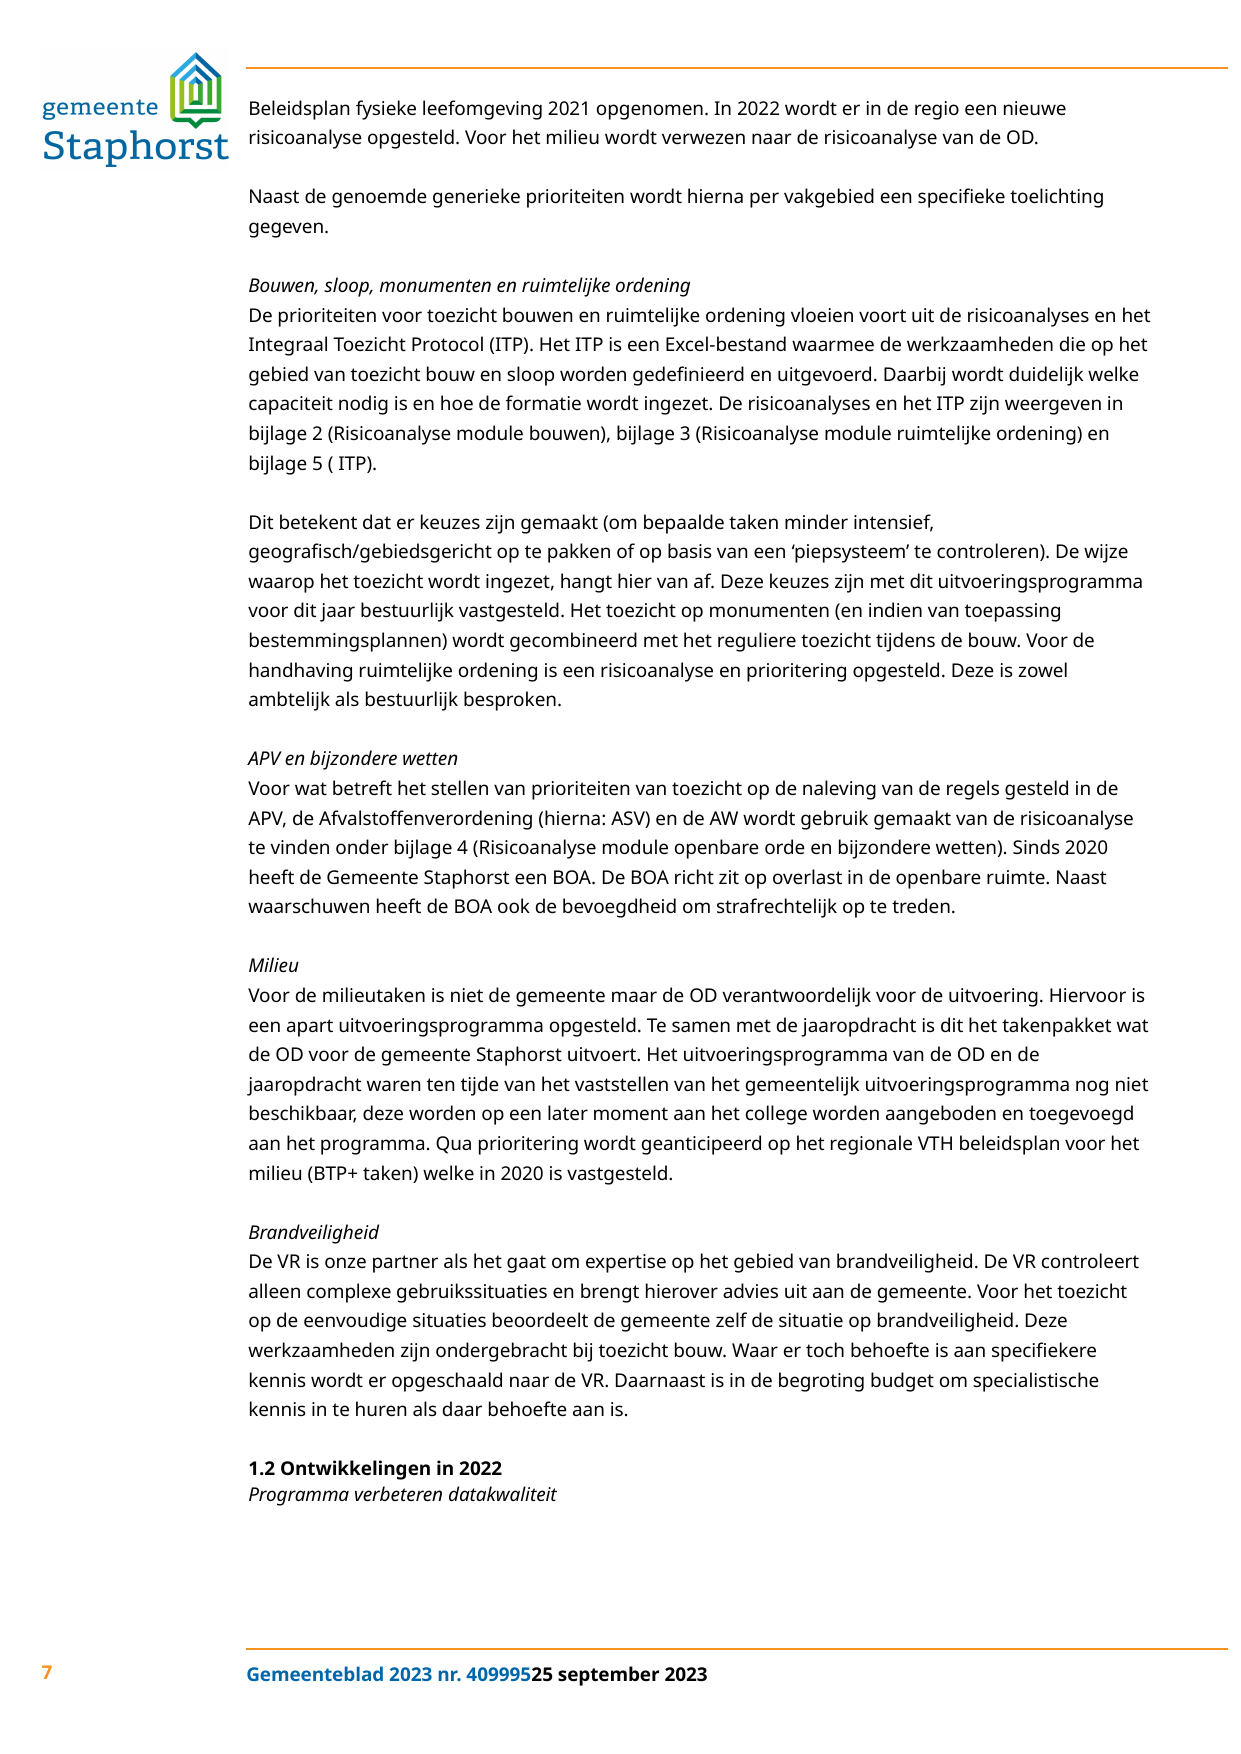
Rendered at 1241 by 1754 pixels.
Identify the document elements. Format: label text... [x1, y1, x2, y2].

text Naast de genoemde generieke prioriteiten wordt hierna per vakgebied een specifieke toelichting gegeven. [248, 183, 1152, 239]
text Brandveiligheid [248, 1219, 1152, 1245]
text APV en bijzondere wetten [248, 746, 1152, 771]
text Programma verbeteren datakwaliteit [248, 1481, 1152, 1507]
text Voor wat betreft het stellen van prioriteiten van toezicht op de naleving van de regels gesteld in de APV, de Afvalstoffenverordening (hierna: ASV) en de AW wordt gebruik gemaakt van de risicoanalyse te vinden onder bijlage 4 (Risicoanalyse module openbare orde en bijzondere wetten). Sinds 2020 heeft de Gemeente Staphorst een BOA. De BOA richt zit op overlast in de openbare ruimte. Naast waarschuwen heeft de BOA ook de bevoegdheid om strafrechtelijk op te treden. [248, 775, 1152, 919]
text 1.2 Ontwikkelingen in 2022 [248, 1456, 1152, 1481]
text Beleidsplan fysieke leefomgeving 2021 opgenomen. In 2022 wordt er in de regio een nieuwe risicoanalyse opgesteld. Voor het milieu wordt verwezen naar de risicoanalyse van de OD. [248, 95, 1152, 150]
text Dit betekent dat er keuzes zijn gemaakt (om bepaalde taken minder intensief, geografisch/gebiedsgericht op te pakken of op basis van een ‘piepsysteem’ te controleren). De wijze waarop het toezicht wordt ingezet, hangt hier van af. Deze keuzes zijn met dit uitvoeringsprogramma voor dit jaar bestuurlijk vastgesteld. Het toezicht op monumenten (en indien van toepassing bestemmingsplannen) wordt gecombineerd met het reguliere toezicht tijdens de bouw. Voor de handhaving ruimtelijke ordening is een risicoanalyse en prioritering opgesteld. Deze is zowel ambtelijk als bestuurlijk besproken. [248, 509, 1152, 712]
text Bouwen, sloop, monumenten en ruimtelijke ordening [248, 272, 1152, 298]
text De prioriteiten voor toezicht bouwen en ruimtelijke ordening vloeien voort uit de risicoanalyses en het Integraal Toezicht Protocol (ITP). Het ITP is een Excel-bestand waarmee de werkzaamheden die op het gebied van toezicht bouw en sloop worden gedefinieerd en uitgevoerd. Daarbij wordt duidelijk welke capaciteit nodig is en hoe de formatie wordt ingezet. De risicoanalyses en het ITP zijn weergeven in bijlage 2 (Risicoanalyse module bouwen), bijlage 3 (Risicoanalyse module ruimtelijke ordening) en bijlage 5 ( ITP). [248, 302, 1152, 476]
text De VR is onze partner als het gaat om expertise op het gebied van brandveiligheid. De VR controleert alleen complexe gebruikssituaties en brengt hierover advies uit aan de gemeente. Voor het toezicht op de eenvoudige situaties beoordeelt de gemeente zelf de situatie op brandveiligheid. Deze werkzaamheden zijn ondergebracht bij toezicht bouw. Waar er toch behoefte is aan specifiekere kennis wordt er opgeschaald naar de VR. Daarnaast is in de begroting budget om specialistische kennis in te huren als daar behoefte aan is. [248, 1248, 1152, 1422]
text Milieu [248, 953, 1152, 978]
text Voor de milieutaken is niet de gemeente maar de OD verantwoordelijk voor de uitvoering. Hiervoor is een apart uitvoeringsprogramma opgesteld. Te samen met de jaaropdracht is dit het takenpakket wat de OD voor de gemeente Staphorst uitvoert. Het uitvoeringsprogramma van de OD en de jaaropdracht waren ten tijde van het vaststellen van het gemeentelijk uitvoeringsprogramma nog niet beschikbaar, deze worden op een later moment aan het college worden aangeboden en toegevoegd aan het programma. Qua prioritering wordt geanticipeerd op het regionale VTH beleidsplan voor het milieu (BTP+ taken) welke in 2020 is vastgesteld. [248, 982, 1152, 1186]
picture [41, 47, 231, 172]
